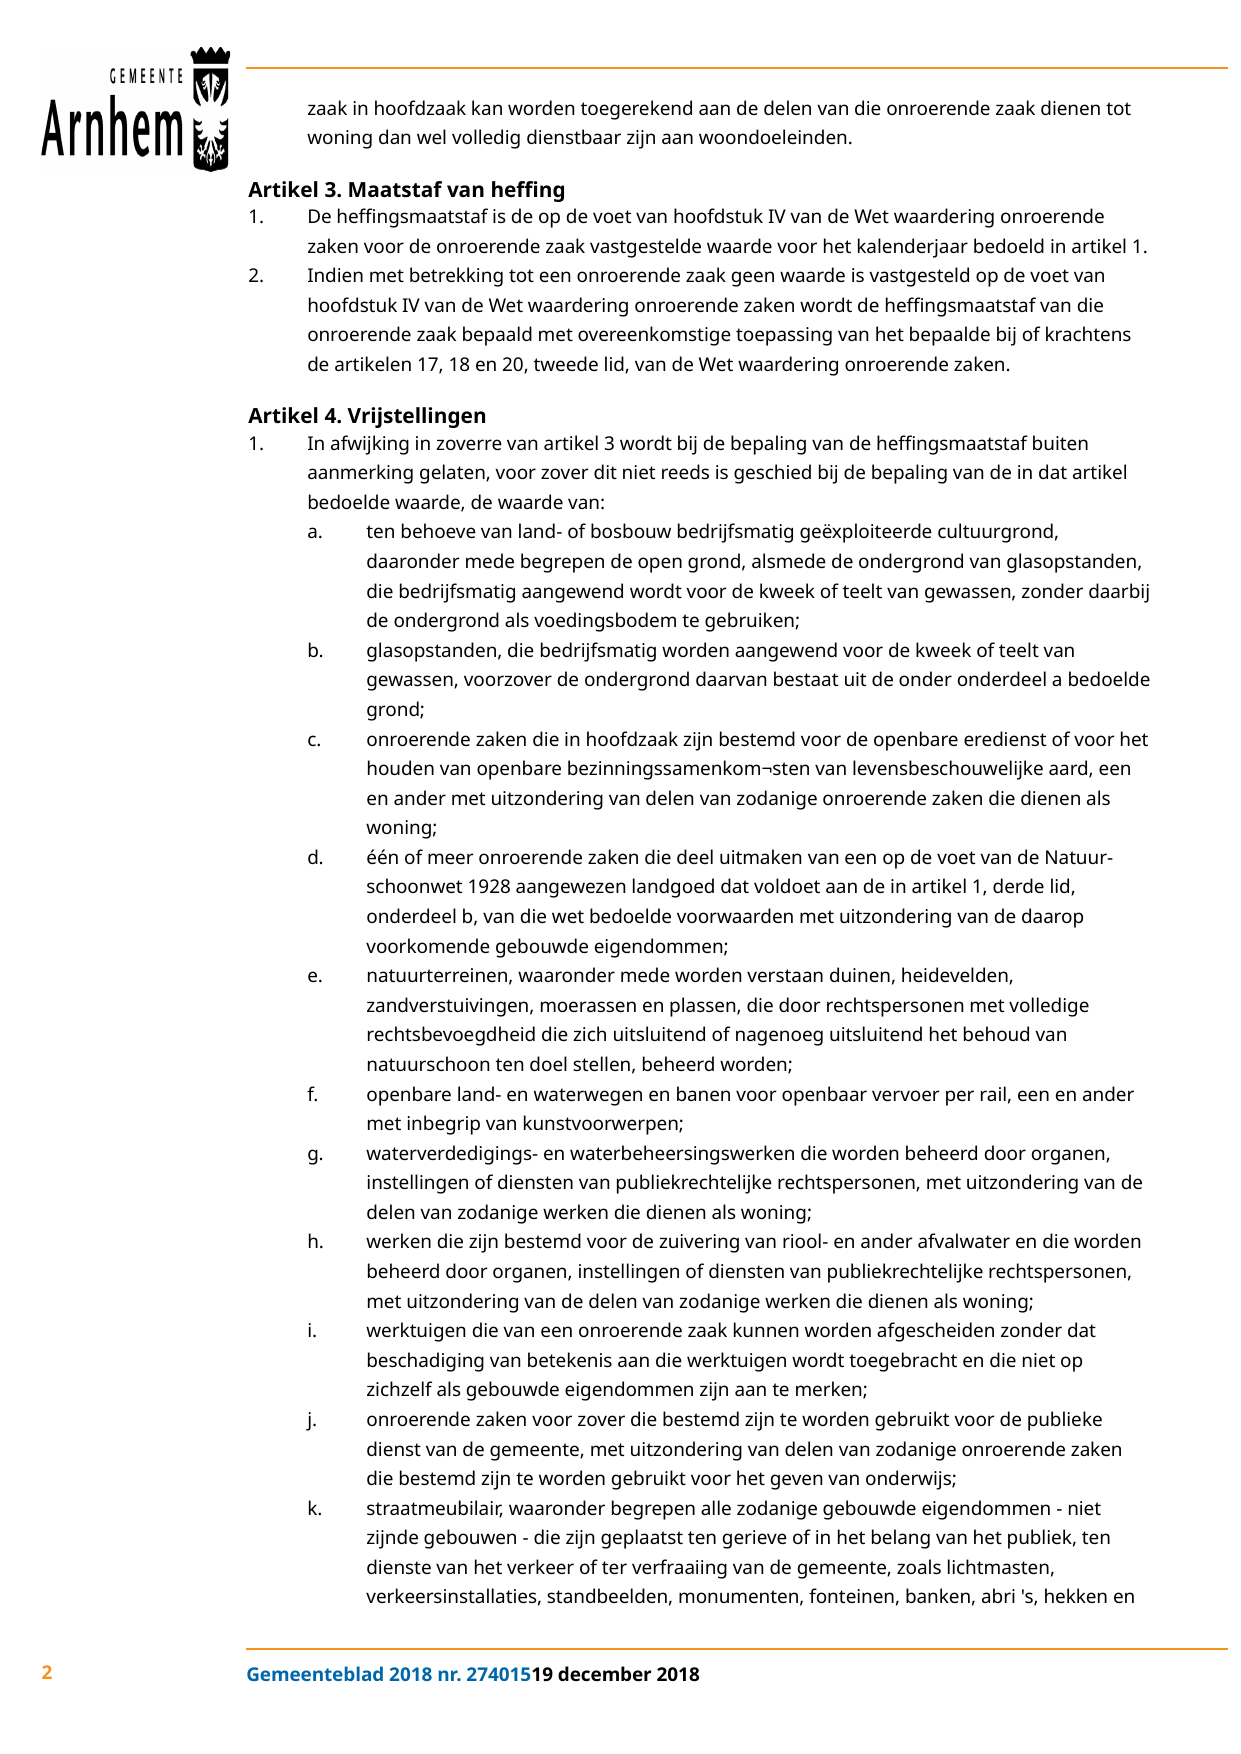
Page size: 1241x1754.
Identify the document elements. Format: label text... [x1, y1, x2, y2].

list Indien met betrekking tot een onroerende zaak geen waarde is vastgesteld op de voet van hoofdstuk IV van de Wet waardering onroerende zaken wordt de heffingsmaatstaf van die onroerende zaak bepaald met overeenkomstige toepassing van het bepaalde bij of krachtens de artikelen 17, 18 en 20, tweede lid, van de Wet waardering onroerende zaken. [248, 262, 1152, 377]
list werken die zijn bestemd voor de zuivering van riool- en ander afvalwater en die worden beheerd door organen, instellingen of diensten van publiekrechtelijke rechtspersonen, met uitzondering van de delen van zodanige werken die dienen als woning; [307, 1229, 1152, 1314]
list ten behoeve van land- of bosbouw bedrijfsmatig geëxploiteerde cultuurgrond, daaronder mede begrepen de open grond, alsmede de ondergrond van glasopstanden, die bedrijfsmatig aangewend wordt voor de kweek of teelt van gewassen, zonder daarbij de ondergrond als voedingsbodem te gebruiken; [307, 519, 1152, 633]
list één of meer onroerende zaken die deel uitmaken van een op de voet van de Natuur-schoonwet 1928 aangewezen landgoed dat voldoet aan de in artikel 1, derde lid, onderdeel b, van die wet bedoelde voorwaarden met uitzondering van de daarop voorkomende gebouwde eigendommen; [307, 844, 1152, 959]
list openbare land- en waterwegen en banen voor openbaar vervoer per rail, een en ander met inbegrip van kunstvoorwerpen; [307, 1081, 1152, 1136]
list onroerende zaken voor zover die bestemd zijn te worden gebruikt voor de publieke dienst van de gemeente, met uitzondering van delen van zodanige onroerende zaken die bestemd zijn te worden gebruikt voor het geven van onderwijs; [307, 1406, 1152, 1491]
list In afwijking in zoverre van artikel 3 wordt bij de bepaling van de heffingsmaatstaf buiten aanmerking gelaten, voor zover dit niet reeds is geschied bij de bepaling van de in dat artikel bedoelde waarde, de waarde van: [248, 430, 1152, 515]
list straatmeubilair, waaronder begrepen alle zodanige gebouwde eigendommen - niet zijnde gebouwen - die zijn geplaatst ten gerieve of in het belang van het publiek, ten dienste van het verkeer of ter verfraaiing van de gemeente, zoals lichtmasten, verkeersinstallaties, standbeelden, monumenten, fonteinen, banken, abri 's, hekken en [307, 1495, 1152, 1609]
list natuurterreinen, waaronder mede worden verstaan duinen, heidevelden, zandverstuivingen, moerassen en plassen, die door rechtspersonen met volledige rechtsbevoegdheid die zich uitsluitend of nagenoeg uitsluitend het behoud van natuurschoon ten doel stellen, beheerd worden; [307, 962, 1152, 1077]
list De heffingsmaatstaf is de op de voet van hoofdstuk IV van de Wet waardering onroerende zaken voor de onroerende zaak vastgestelde waarde voor het kalenderjaar bedoeld in artikel 1. [248, 203, 1152, 258]
list zaak in hoofdzaak kan worden toegerekend aan de delen van die onroerende zaak dienen tot woning dan wel volledig dienstbaar zijn aan woondoeleinden. [248, 95, 1152, 150]
list onroerende zaken die in hoofdzaak zijn bestemd voor de openbare eredienst of voor het houden van openbare bezinningssamenkom¬sten van levensbeschouwelijke aard, een en ander met uitzondering van delen van zodanige onroerende zaken die dienen als woning; [307, 726, 1152, 840]
list glasopstanden, die bedrijfsmatig worden aangewend voor de kweek of teelt van gewassen, voorzover de ondergrond daarvan bestaat uit de onder onderdeel a bedoelde grond; [307, 637, 1152, 722]
list werktuigen die van een onroerende zaak kunnen worden afgescheiden zonder dat beschadiging van betekenis aan die werktuigen wordt toegebracht en die niet op zichzelf als gebouwde eigendommen zijn aan te merken; [307, 1317, 1152, 1402]
text Artikel 3. Maatstaf van heffing [248, 175, 1152, 203]
text Artikel 4. Vrijstellingen [248, 402, 1152, 430]
picture [41, 47, 231, 172]
list waterverdedigings- en waterbeheersingswerken die worden beheerd door organen, instellingen of diensten van publiekrechtelijke rechtspersonen, met uitzondering van de delen van zodanige werken die dienen als woning; [307, 1140, 1152, 1225]
